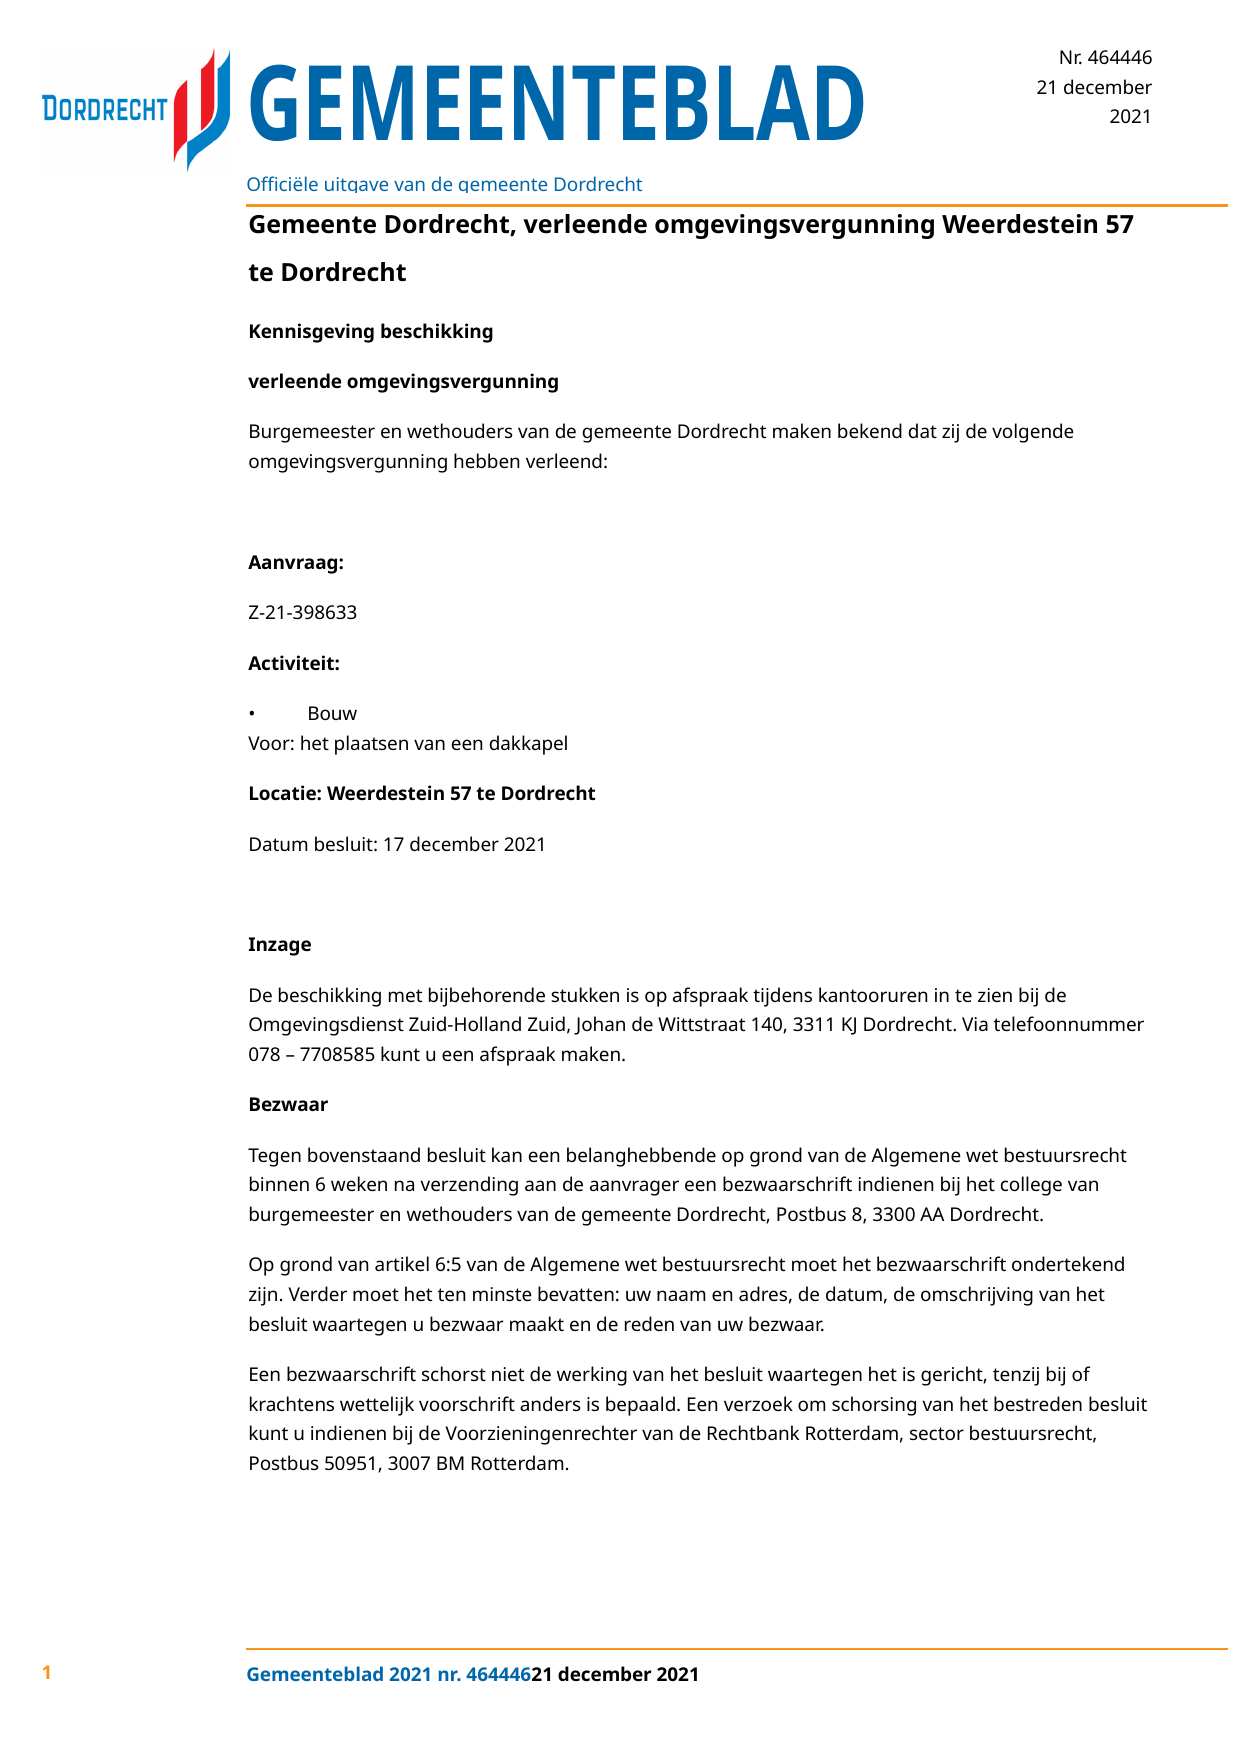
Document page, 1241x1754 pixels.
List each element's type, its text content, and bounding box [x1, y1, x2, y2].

text Activiteit: [248, 650, 1152, 676]
text Z-21-398633 [248, 599, 1152, 625]
text verleende omgevingsvergunning [248, 368, 1152, 394]
text Tegen bovenstaand besluit kan een belanghebbende op grond van de Algemene wet bestuursrecht binnen 6 weken na verzending aan de aanvrager een bezwaarschrift indienen bij het college van burgemeester en wethouders van de gemeente Dordrecht, Postbus 8, 3300 AA Dordrecht. [248, 1142, 1152, 1227]
list Bouw [248, 700, 1152, 726]
text Bezwaar [248, 1092, 1152, 1117]
text Een bezwaarschrift schorst niet de werking van het besluit waartegen het is gericht, tenzij bij of krachtens wettelijk voorschrift anders is bepaald. Een verzoek om schorsing van het bestreden besluit kunt u indienen bij de Voorzieningenrechter van de Rechtbank Rotterdam, sector bestuursrecht, Postbus 50951, 3007 BM Rotterdam. [248, 1361, 1152, 1476]
text Inzage [248, 932, 1152, 957]
text Aanvraag: [248, 549, 1152, 575]
text Voor: het plaatsen van een dakkapel [248, 730, 1152, 756]
text Gemeente Dordrecht, verleende omgevingsvergunning Weerdestein 57 te Dordrecht [248, 207, 1152, 288]
text De beschikking met bijbehorende stukken is op afspraak tijdens kantooruren in te zien bij de Omgevingsdienst Zuid-Holland Zuid, Johan de Wittstraat 140, 3311 KJ Dordrecht. Via telefoonnummer 078 – 7708585 kunt u een afspraak maken. [248, 982, 1152, 1067]
text Datum besluit: 17 december 2021 [248, 831, 1152, 857]
text Op grond van artikel 6:5 van de Algemene wet bestuursrecht moet het bezwaarschrift ondertekend zijn. Verder moet het ten minste bevatten: uw naam en adres, de datum, de omschrijving van het besluit waartegen u bezwaar maakt en de reden van uw bezwaar. [248, 1252, 1152, 1337]
picture [41, 47, 231, 172]
text Kennisgeving beschikking [248, 318, 1152, 344]
text Burgemeester en wethouders van de gemeente Dordrecht maken bekend dat zij de volgende omgevingsvergunning hebben verleend: [248, 419, 1152, 474]
text Locatie: Weerdestein 57 te Dordrecht [248, 780, 1152, 806]
